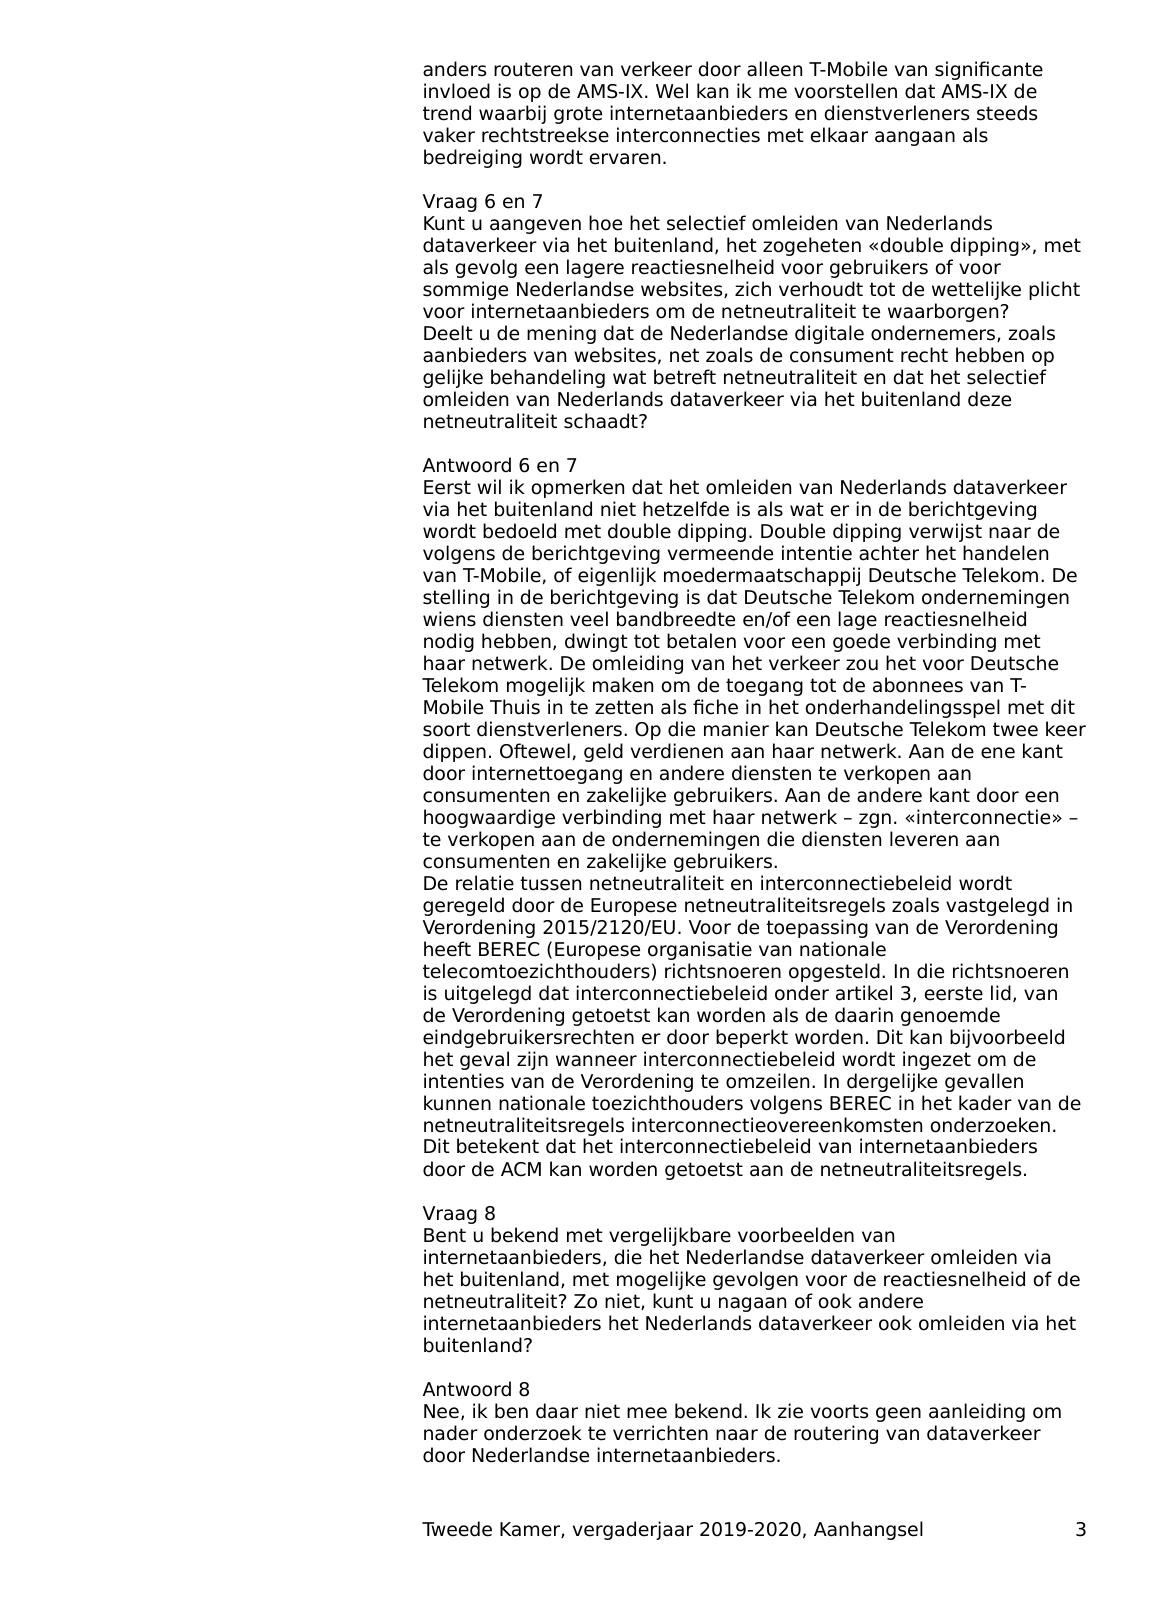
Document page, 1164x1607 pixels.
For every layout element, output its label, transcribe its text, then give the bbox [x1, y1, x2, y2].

text Eerst wil ik opmerken dat het omleiden van Nederlands dataverkeer via het buitenland niet hetzelfde is als wat er in de berichtgeving wordt bedoeld met double dipping. Double dipping verwijst naar de volgens de berichtgeving vermeende intentie achter het handelen van T-Mobile, of eigenlijk moedermaatschappij Deutsche Telekom. De stelling in de berichtgeving is dat Deutsche Telekom ondernemingen wiens diensten veel bandbreedte en/of een lage reactiesnelheid nodig hebben, dwingt tot betalen voor een goede verbinding met haar netwerk. De omleiding van het verkeer zou het voor Deutsche Telekom mogelijk maken om de toegang tot de abonnees van T-Mobile Thuis in te zetten als fiche in het onderhandelingsspel met dit soort dienstverleners. Op die manier kan Deutsche Telekom twee keer dippen. Oftewel, geld verdienen aan haar netwerk. Aan de ene kant door internettoegang en andere diensten te verkopen aan consumenten en zakelijke gebruikers. Aan de andere kant door een hoogwaardige verbinding met haar netwerk – zgn. «interconnectie» – te verkopen aan de ondernemingen die diensten leveren aan consumenten en zakelijke gebruikers. [422, 477, 1087, 873]
text Vraag 6 en 7 [422, 191, 1087, 213]
text De relatie tussen netneutraliteit en interconnectiebeleid wordt geregeld door de Europese netneutraliteitsregels zoals vastgelegd in Verordening 2015/2120/EU. Voor de toepassing van de Verordening heeft BEREC (Europese organisatie van nationale telecomtoezichthouders) richtsnoeren opgesteld. In die richtsnoeren is uitgelegd dat interconnectiebeleid onder artikel 3, eerste lid, van de Verordening getoetst kan worden als de daarin genoemde eindgebruikersrechten er door beperkt worden. Dit kan bijvoorbeeld het geval zijn wanneer interconnectiebeleid wordt ingezet om de intenties van de Verordening te omzeilen. In dergelijke gevallen kunnen nationale toezichthouders volgens BEREC in het kader van de netneutraliteitsregels interconnectieovereenkomsten onderzoeken. Dit betekent dat het interconnectiebeleid van internetaanbieders door de ACM kan worden getoetst aan de netneutraliteitsregels. [422, 873, 1087, 1180]
text anders routeren van verkeer door alleen T-Mobile van significante invloed is op de AMS-IX. Wel kan ik me voorstellen dat AMS-IX de trend waarbij grote internetaanbieders en dienstverleners steeds vaker rechtstreekse interconnecties met elkaar aangaan als bedreiging wordt ervaren. [422, 59, 1087, 169]
text Antwoord 6 en 7 [422, 455, 1087, 477]
text Vraag 8 [422, 1203, 1087, 1224]
text Bent u bekend met vergelijkbare voorbeelden van internetaanbieders, die het Nederlandse dataverkeer omleiden via het buitenland, met mogelijke gevolgen voor de reactiesnelheid of de netneutraliteit? Zo niet, kunt u nagaan of ook andere internetaanbieders het Nederlands dataverkeer ook omleiden via het buitenland? [422, 1224, 1087, 1356]
text Antwoord 8 [422, 1379, 1087, 1401]
text Nee, ik ben daar niet mee bekend. Ik zie voorts geen aanleiding om nader onderzoek te verrichten naar de routering van dataverkeer door Nederlandse internetaanbieders. [422, 1401, 1087, 1467]
text Kunt u aangeven hoe het selectief omleiden van Nederlands dataverkeer via het buitenland, het zogeheten «double dipping», met als gevolg een lagere reactiesnelheid voor gebruikers of voor sommige Nederlandse websites, zich verhoudt tot de wettelijke plicht voor internetaanbieders om de netneutraliteit te waarborgen? [422, 213, 1087, 323]
text Deelt u de mening dat de Nederlandse digitale ondernemers, zoals aanbieders van websites, net zoals de consument recht hebben op gelijke behandeling wat betreft netneutraliteit en dat het selectief omleiden van Nederlands dataverkeer via het buitenland deze netneutraliteit schaadt? [422, 323, 1087, 433]
